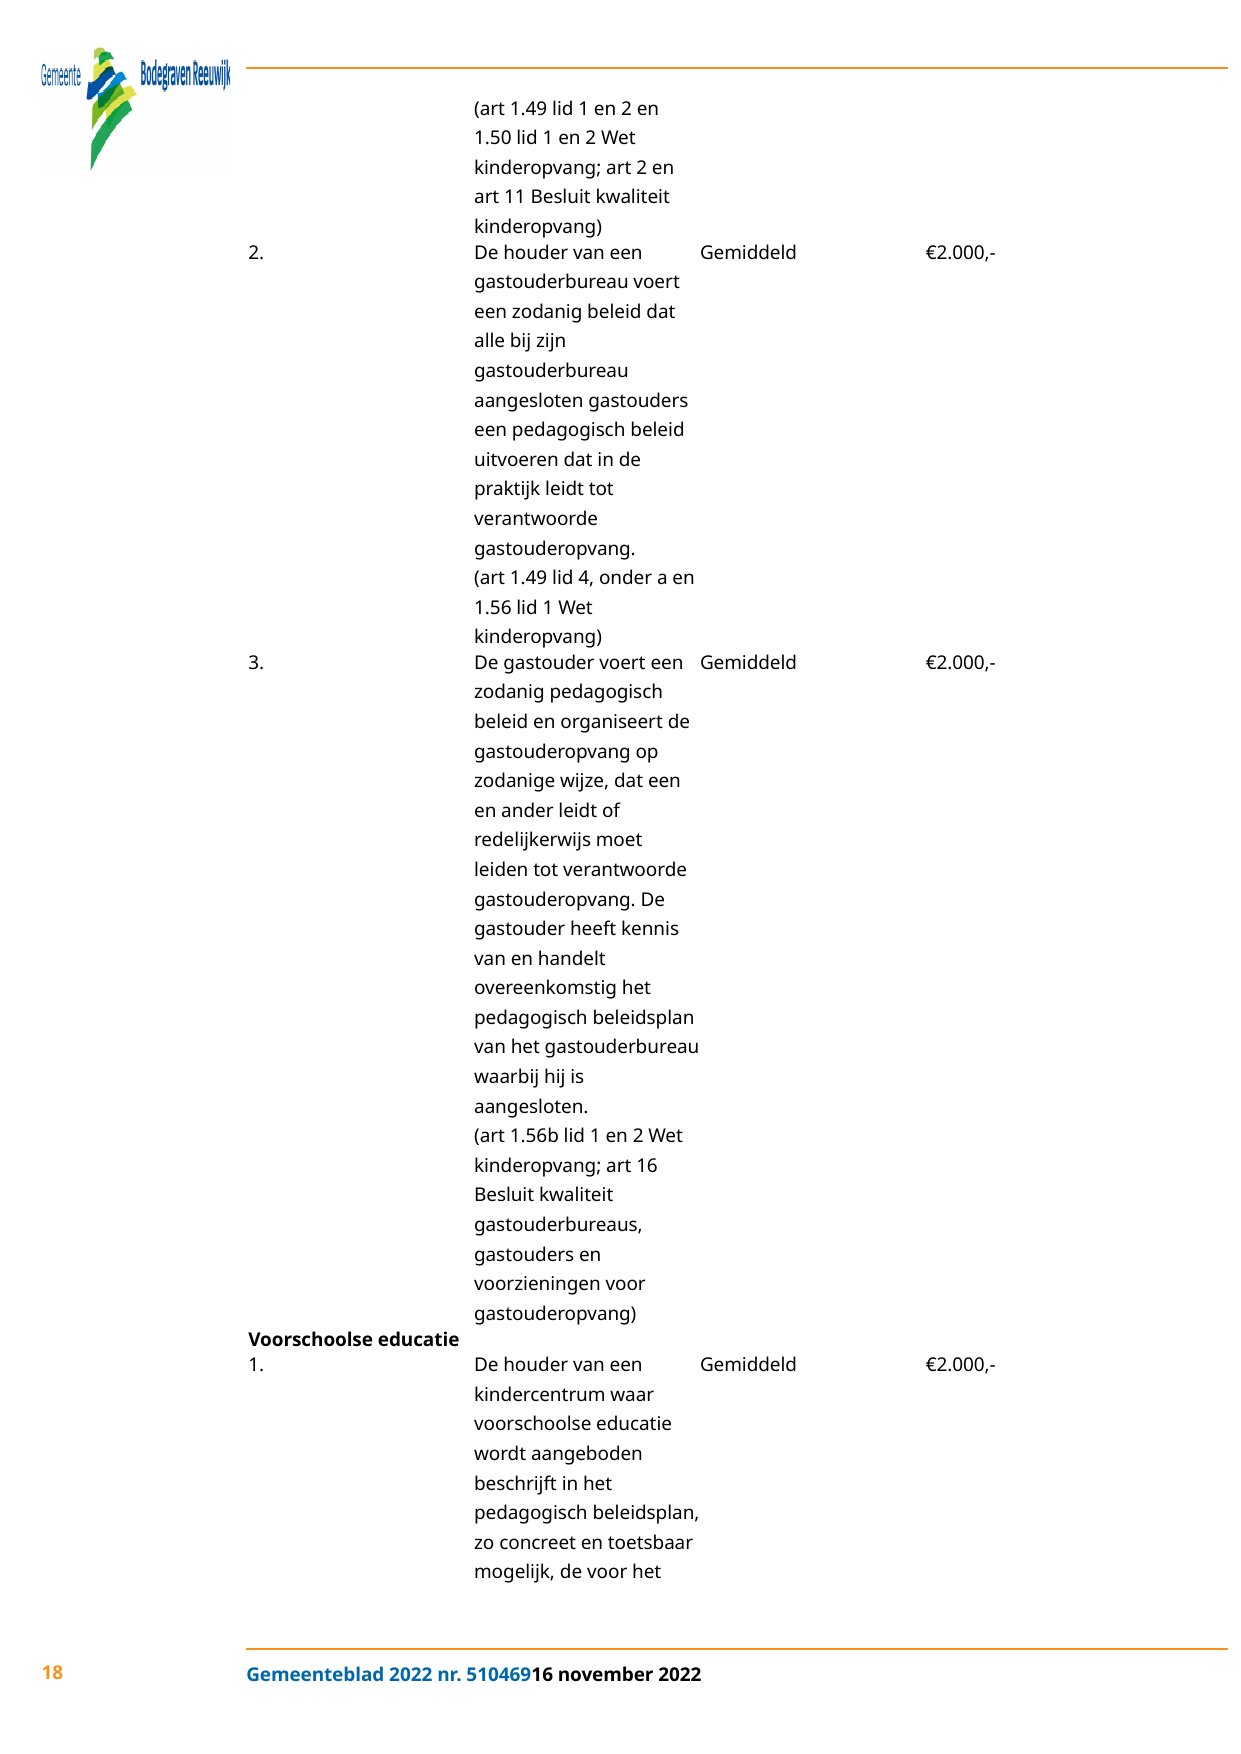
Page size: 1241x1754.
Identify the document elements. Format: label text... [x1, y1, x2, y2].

table_cell Voorschoolse educatie [248, 1326, 700, 1351]
table_cell [700, 1326, 926, 1351]
table_cell De houder van een gastouderbureau voert een zodanig beleid dat alle bij zijn gastouderbureau aangesloten gastouders een pedagogisch beleid uitvoeren dat in de praktijk leidt tot verantwoorde gastouderopvang. (art 1.49 lid 4, onder a en 1.56 lid 1 Wet kinderopvang) [474, 239, 700, 649]
table_cell De gastouder voert een zodanig pedagogisch beleid en organiseert de gastouderopvang op zodanige wijze, dat een en ander leidt of redelijkerwijs moet leiden tot verantwoorde gastouderopvang. De gastouder heeft kennis van en handelt overeenkomstig het pedagogisch beleidsplan van het gastouderbureau waarbij hij is aangesloten. (art 1.56b lid 1 en 2 Wet kinderopvang; art 16 Besluit kwaliteit gastouderbureaus, gastouders en voorzieningen voor gastouderopvang) [474, 649, 700, 1326]
table_cell (art 1.49 lid 1 en 2 en 1.50 lid 1 en 2 Wet kinderopvang; art 2 en art 11 Besluit kwaliteit kinderopvang) [474, 95, 700, 239]
table_cell Gemiddeld [700, 1351, 926, 1584]
picture [41, 47, 231, 172]
table_cell Gemiddeld [700, 649, 926, 1326]
table_cell [700, 95, 926, 239]
table_cell 1. [248, 1351, 474, 1584]
table_cell Gemiddeld [700, 239, 926, 649]
table_cell De houder van een kindercentrum waar voorschoolse educatie wordt aangeboden beschrijft in het pedagogisch beleidsplan, zo concreet en toetsbaar mogelijk, de voor het [474, 1351, 700, 1584]
table_cell [248, 95, 474, 239]
table_cell €2.000,- [926, 1351, 1152, 1584]
table_cell [926, 95, 1152, 239]
table_cell [926, 1326, 1152, 1351]
table_cell 3. [248, 649, 474, 1326]
table_cell €2.000,- [926, 649, 1152, 1326]
table_cell 2. [248, 239, 474, 649]
table_cell €2.000,- [926, 239, 1152, 649]
